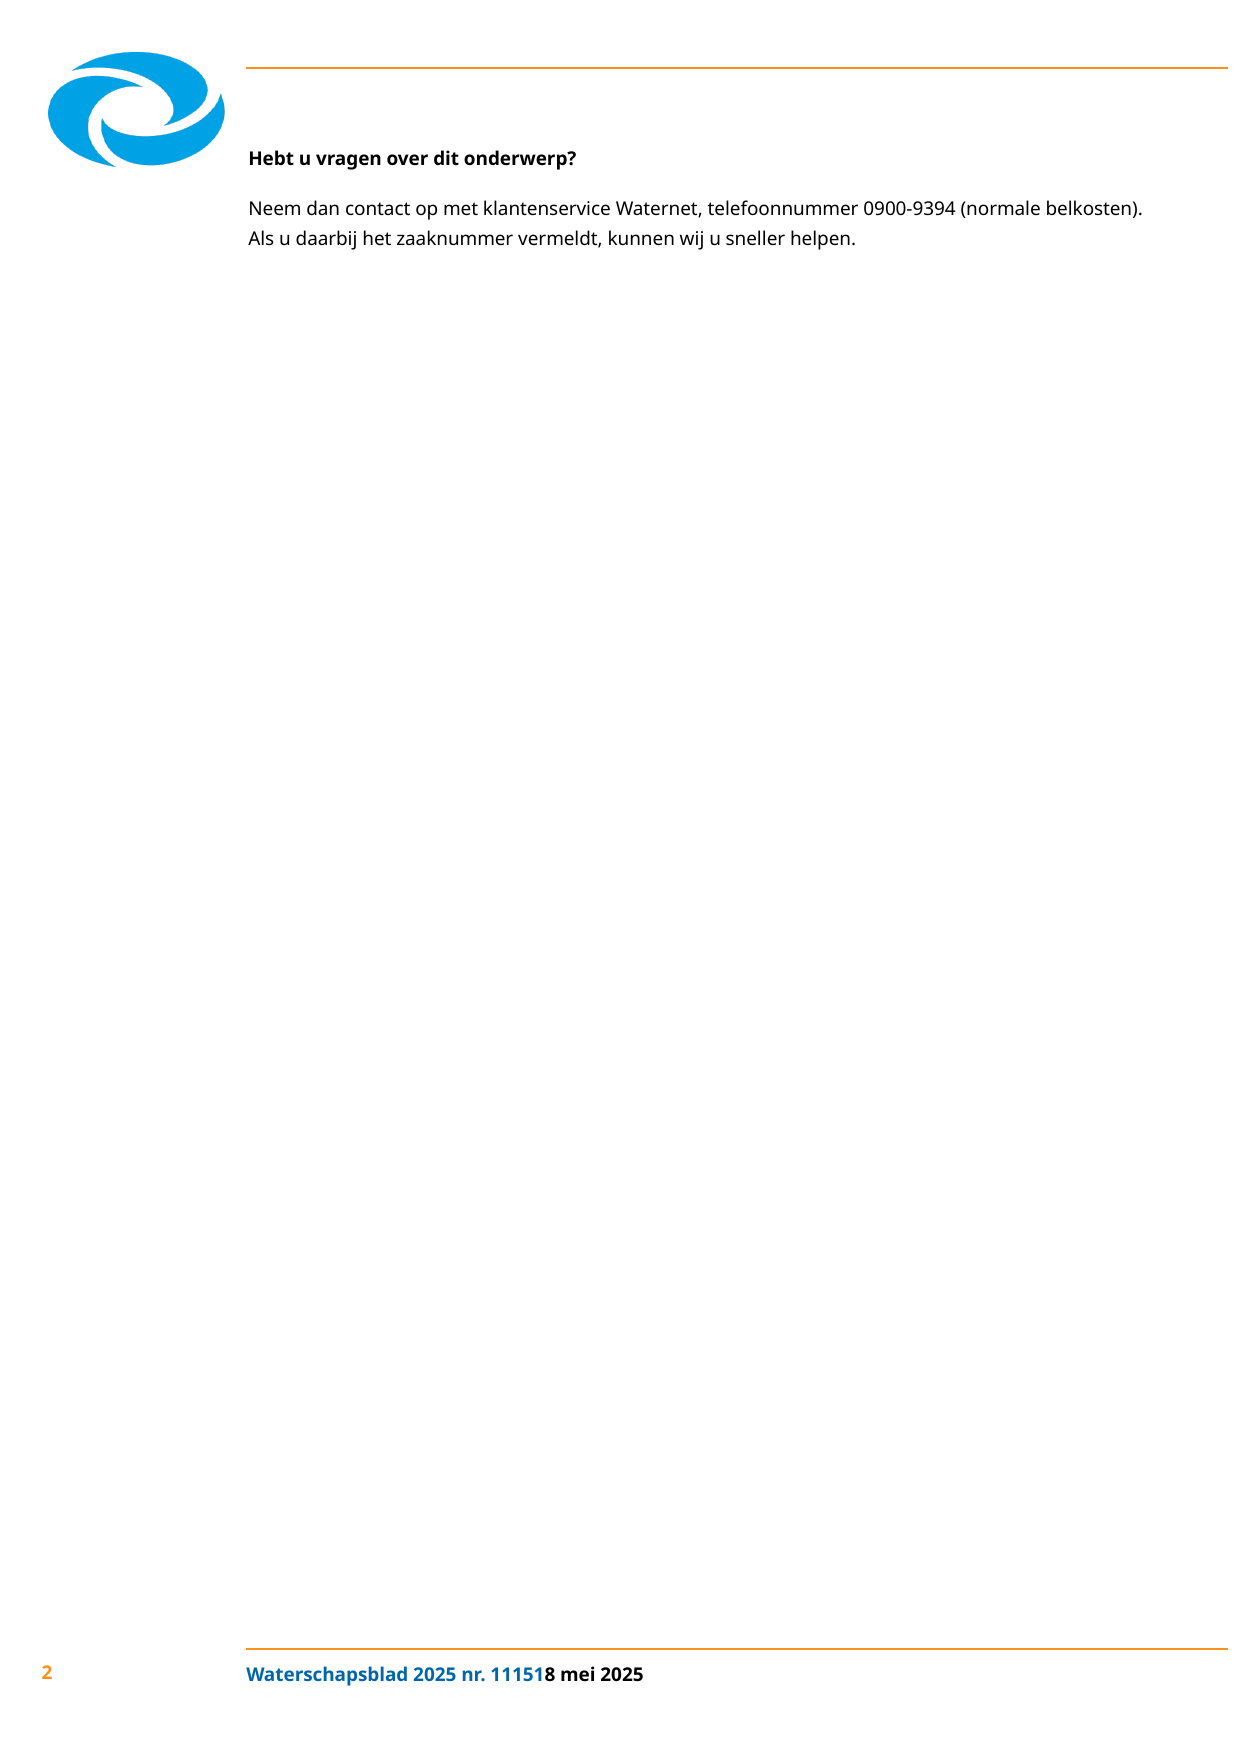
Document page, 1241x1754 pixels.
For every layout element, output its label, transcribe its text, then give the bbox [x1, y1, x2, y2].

text Neem dan contact op met klantenservice Waternet, telefoonnummer 0900-9394 (normale belkosten). Als u daarbij het zaaknummer vermeldt, kunnen wij u sneller helpen. [248, 196, 1152, 251]
picture [41, 47, 231, 172]
text Hebt u vragen over dit onderwerp? [248, 145, 1152, 171]
